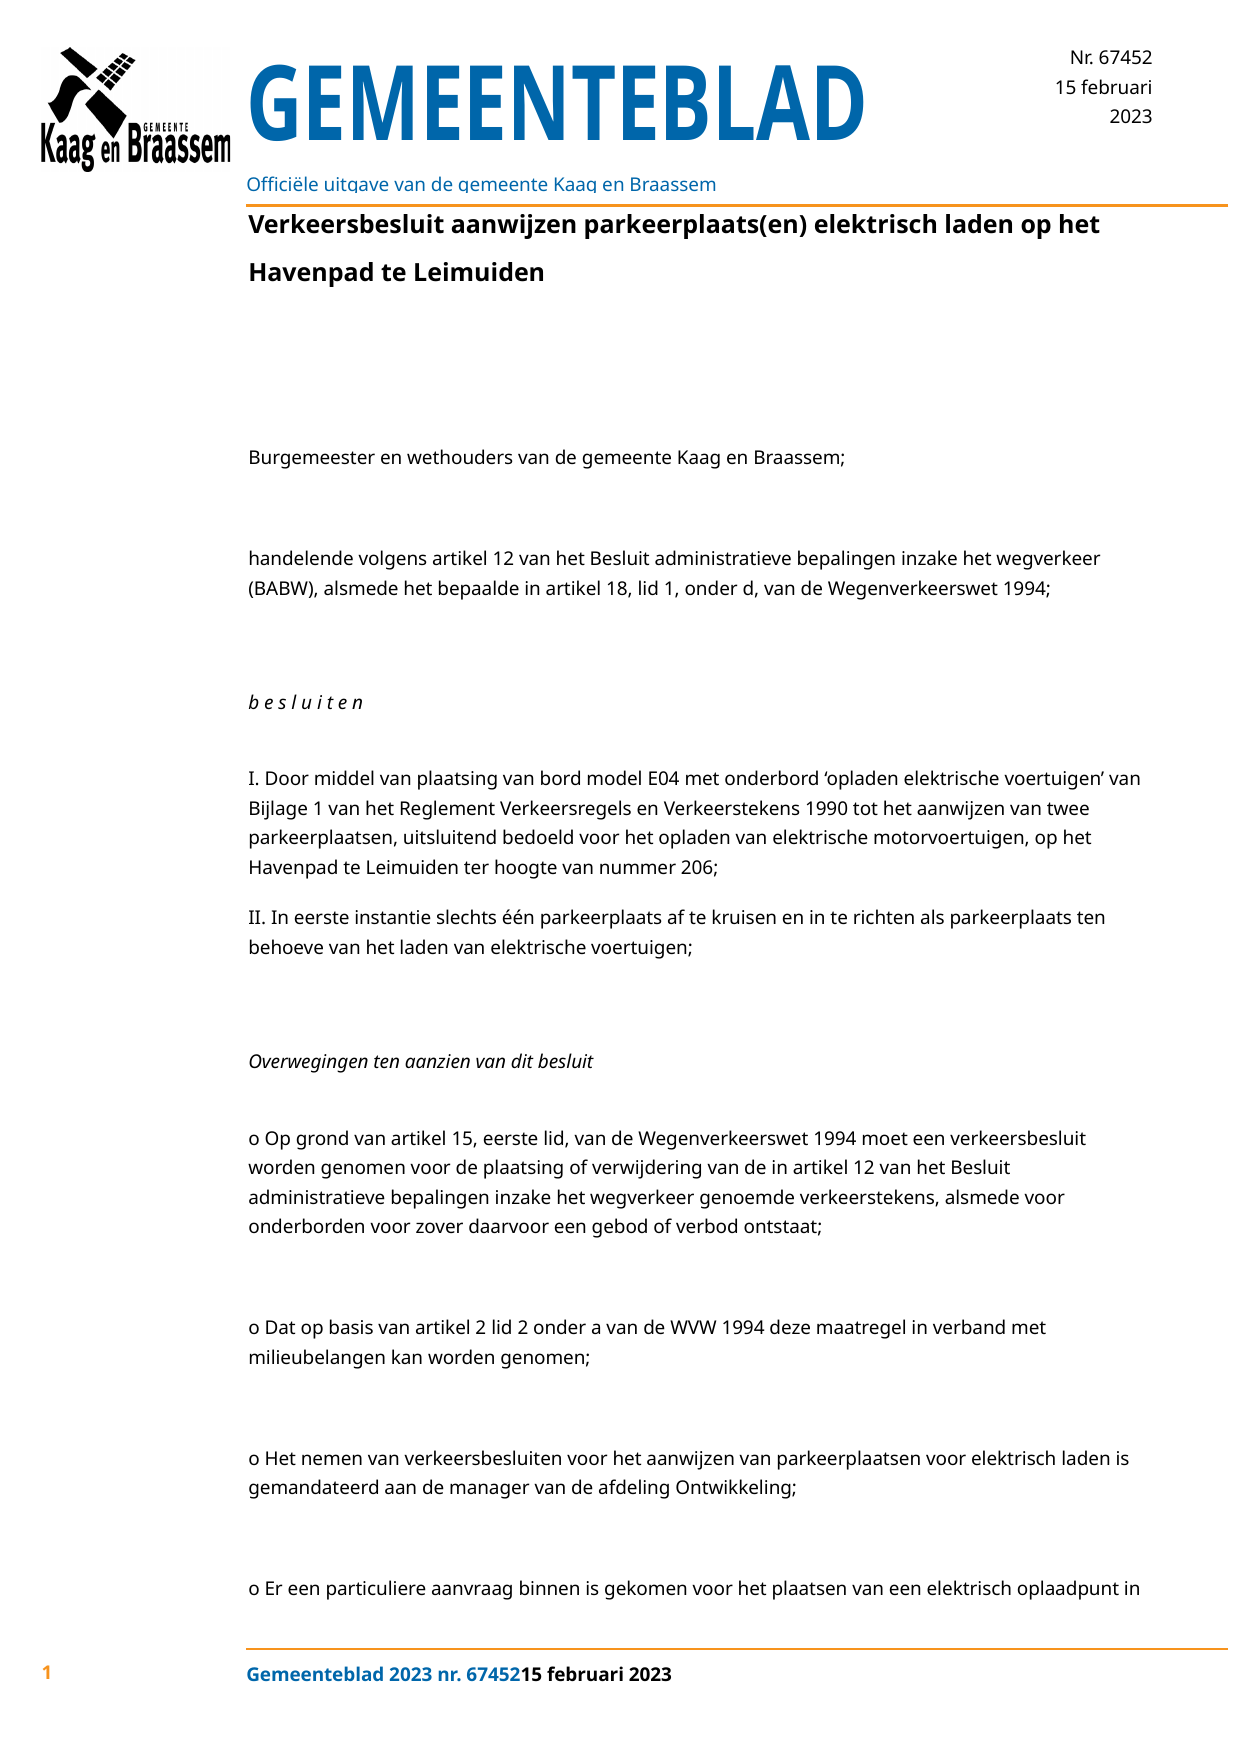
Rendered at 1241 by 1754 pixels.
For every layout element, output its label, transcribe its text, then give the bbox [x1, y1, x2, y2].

text I. Door middel van plaatsing van bord model E04 met onderbord ‘opladen elektrische voertuigen’ van Bijlage 1 van het Reglement Verkeersregels en Verkeerstekens 1990 tot het aanwijzen van twee parkeerplaatsen, uitsluitend bedoeld voor het opladen van elektrische motorvoertuigen, op het Havenpad te Leimuiden ter hoogte van nummer 206; [248, 765, 1152, 880]
picture [41, 47, 231, 172]
text o Er een particuliere aanvraag binnen is gekomen voor het plaatsen van een elektrisch oplaadpunt in [248, 1575, 1152, 1601]
text o Het nemen van verkeersbesluiten voor het aanwijzen van parkeerplaatsen voor elektrisch laden is gemandateerd aan de manager van de afdeling Ontwikkeling; [248, 1445, 1152, 1500]
text Verkeersbesluit aanwijzen parkeerplaats(en) elektrisch laden op het Havenpad te Leimuiden [248, 207, 1152, 288]
text b e s l u i t e n [248, 689, 1152, 715]
text o Dat op basis van artikel 2 lid 2 onder a van de WVW 1994 deze maatregel in verband met milieubelangen kan worden genomen; [248, 1314, 1152, 1369]
text Overwegingen ten aanzien van dit besluit [248, 1048, 1152, 1074]
text II. In eerste instantie slechts één parkeerplaats af te kruisen en in te richten als parkeerplaats ten behoeve van het laden van elektrische voertuigen; [248, 904, 1152, 960]
text handelende volgens artikel 12 van het Besluit administratieve bepalingen inzake het wegverkeer (BABW), alsmede het bepaalde in artikel 18, lid 1, onder d, van de Wegenverkeerswet 1994; [248, 545, 1152, 601]
text o Op grond van artikel 15, eerste lid, van de Wegenverkeerswet 1994 moet een verkeersbesluit worden genomen voor de plaatsing of verwijdering van de in artikel 12 van het Besluit administratieve bepalingen inzake het wegverkeer genoemde verkeerstekens, alsmede voor onderborden voor zover daarvoor een gebod of verbod ontstaat; [248, 1125, 1152, 1239]
text Burgemeester en wethouders van de gemeente Kaag en Braassem; [248, 444, 1152, 470]
